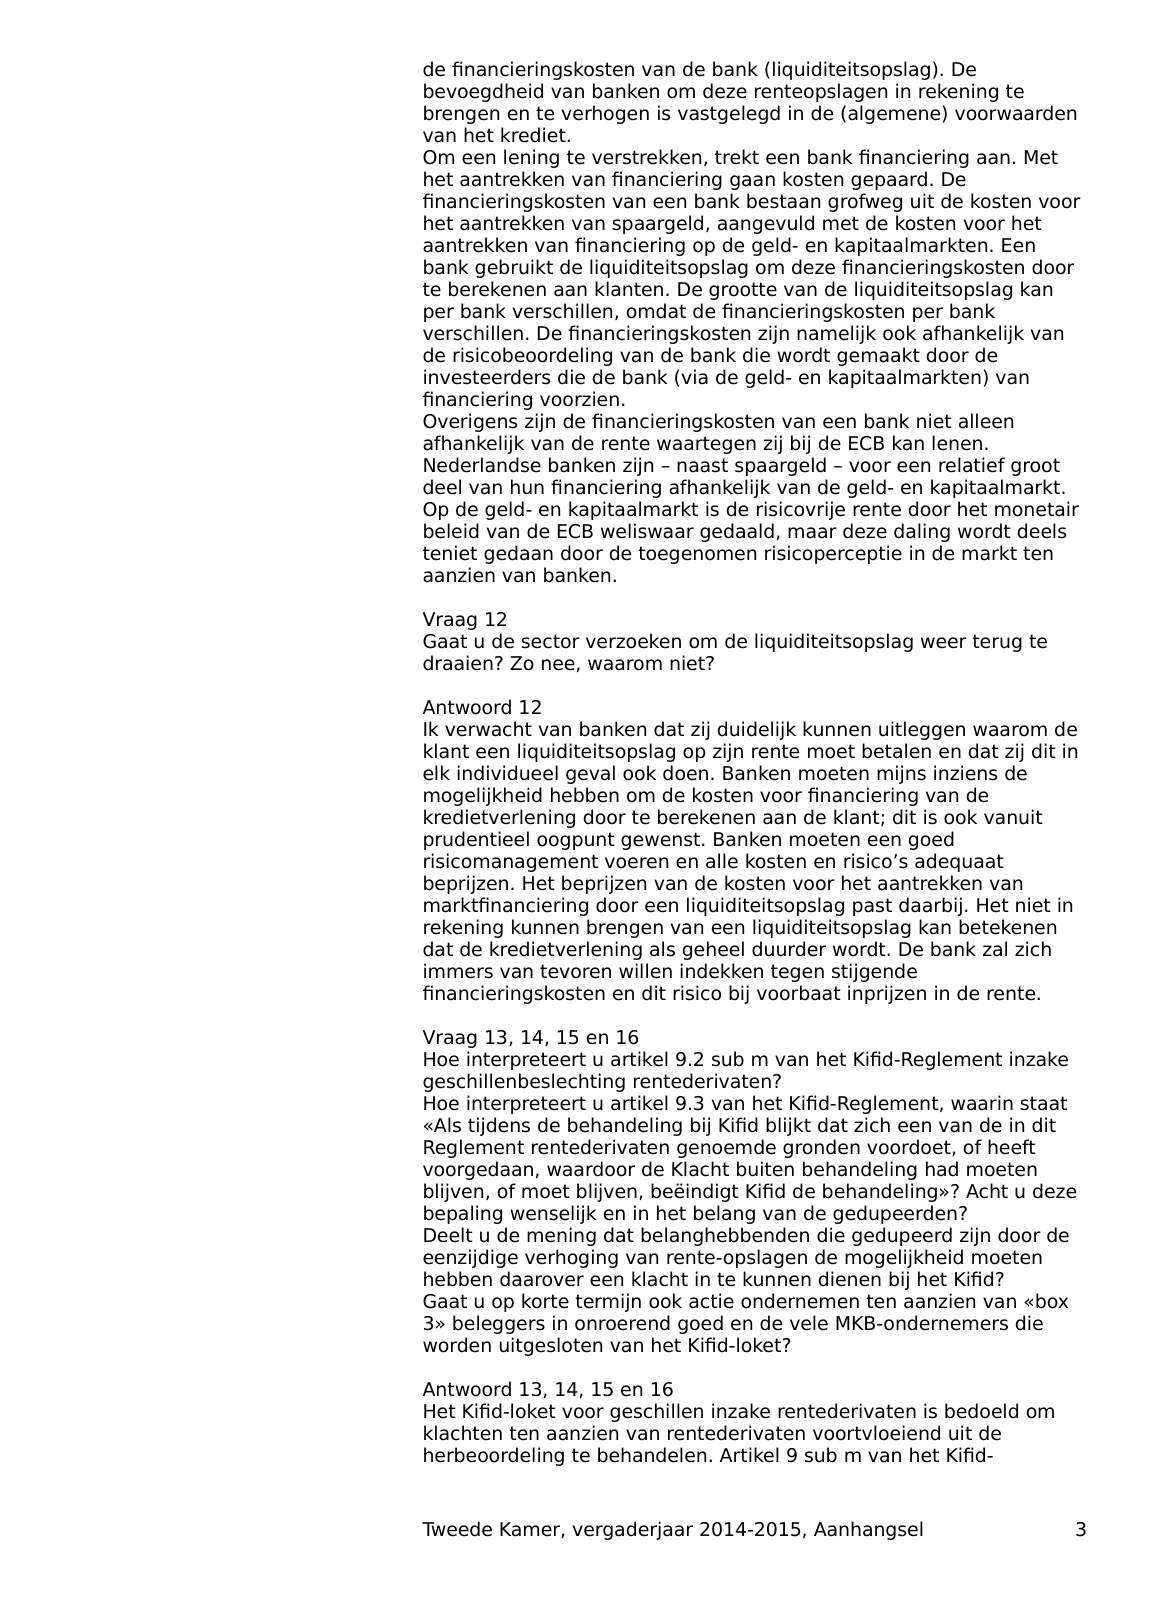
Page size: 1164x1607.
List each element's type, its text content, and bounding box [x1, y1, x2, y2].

text Antwoord 13, 14, 15 en 16 [422, 1379, 1087, 1401]
text Gaat u op korte termijn ook actie ondernemen ten aanzien van «box 3» beleggers in onroerend goed en de vele MKB-ondernemers die worden uitgesloten van het Kifid-loket? [422, 1291, 1087, 1356]
text Vraag 13, 14, 15 en 16 [422, 1027, 1087, 1049]
text Vraag 12 [422, 609, 1087, 631]
text Hoe interpreteert u artikel 9.2 sub m van het Kifid-Reglement inzake geschillenbeslechting rentederivaten? [422, 1049, 1087, 1093]
text Het Kifid-loket voor geschillen inzake rentederivaten is bedoeld om klachten ten aanzien van rentederivaten voortvloeiend uit de herbeoordeling te behandelen. Artikel 9 sub m van het Kifid- [422, 1401, 1087, 1467]
text Om een lening te verstrekken, trekt een bank financiering aan. Met het aantrekken van financiering gaan kosten gepaard. De financieringskosten van een bank bestaan grofweg uit de kosten voor het aantrekken van spaargeld, aangevuld met de kosten voor het aantrekken van financiering op de geld- en kapitaalmarkten. Een bank gebruikt de liquiditeitsopslag om deze financieringskosten door te berekenen aan klanten. De grootte van de liquiditeitsopslag kan per bank verschillen, omdat de financieringskosten per bank verschillen. De financieringskosten zijn namelijk ook afhankelijk van de risicobeoordeling van de bank die wordt gemaakt door de investeerders die de bank (via de geld- en kapitaalmarkten) van financiering voorzien. [422, 147, 1087, 411]
text Ik verwacht van banken dat zij duidelijk kunnen uitleggen waarom de klant een liquiditeitsopslag op zijn rente moet betalen en dat zij dit in elk individueel geval ook doen. Banken moeten mijns inziens de mogelijkheid hebben om de kosten voor financiering van de kredietverlening door te berekenen aan de klant; dit is ook vanuit prudentieel oogpunt gewenst. Banken moeten een goed risicomanagement voeren en alle kosten en risico’s adequaat beprijzen. Het beprijzen van de kosten voor het aantrekken van marktfinanciering door een liquiditeitsopslag past daarbij. Het niet in rekening kunnen brengen van een liquiditeitsopslag kan betekenen dat de kredietverlening als geheel duurder wordt. De bank zal zich immers van tevoren willen indekken tegen stijgende financieringskosten en dit risico bij voorbaat inprijzen in de rente. [422, 719, 1087, 1004]
text Overigens zijn de financieringskosten van een bank niet alleen afhankelijk van de rente waartegen zij bij de ECB kan lenen. Nederlandse banken zijn – naast spaargeld – voor een relatief groot deel van hun financiering afhankelijk van de geld- en kapitaalmarkt. Op de geld- en kapitaalmarkt is de risicovrije rente door het monetair beleid van de ECB weliswaar gedaald, maar deze daling wordt deels teniet gedaan door de toegenomen risicoperceptie in de markt ten aanzien van banken. [422, 411, 1087, 587]
text Hoe interpreteert u artikel 9.3 van het Kifid-Reglement, waarin staat «Als tijdens de behandeling bij Kifid blijkt dat zich een van de in dit Reglement rentederivaten genoemde gronden voordoet, of heeft voorgedaan, waardoor de Klacht buiten behandeling had moeten blijven, of moet blijven, beëindigt Kifid de behandeling»? Acht u deze bepaling wenselijk en in het belang van de gedupeerden? [422, 1093, 1087, 1224]
text Antwoord 12 [422, 697, 1087, 719]
text de financieringskosten van de bank (liquiditeitsopslag). De bevoegdheid van banken om deze renteopslagen in rekening te brengen en te verhogen is vastgelegd in de (algemene) voorwaarden van het krediet. [422, 59, 1087, 147]
text Gaat u de sector verzoeken om de liquiditeitsopslag weer terug te draaien? Zo nee, waarom niet? [422, 631, 1087, 675]
text Deelt u de mening dat belanghebbenden die gedupeerd zijn door de eenzijdige verhoging van rente-opslagen de mogelijkheid moeten hebben daarover een klacht in te kunnen dienen bij het Kifid? [422, 1224, 1087, 1291]
